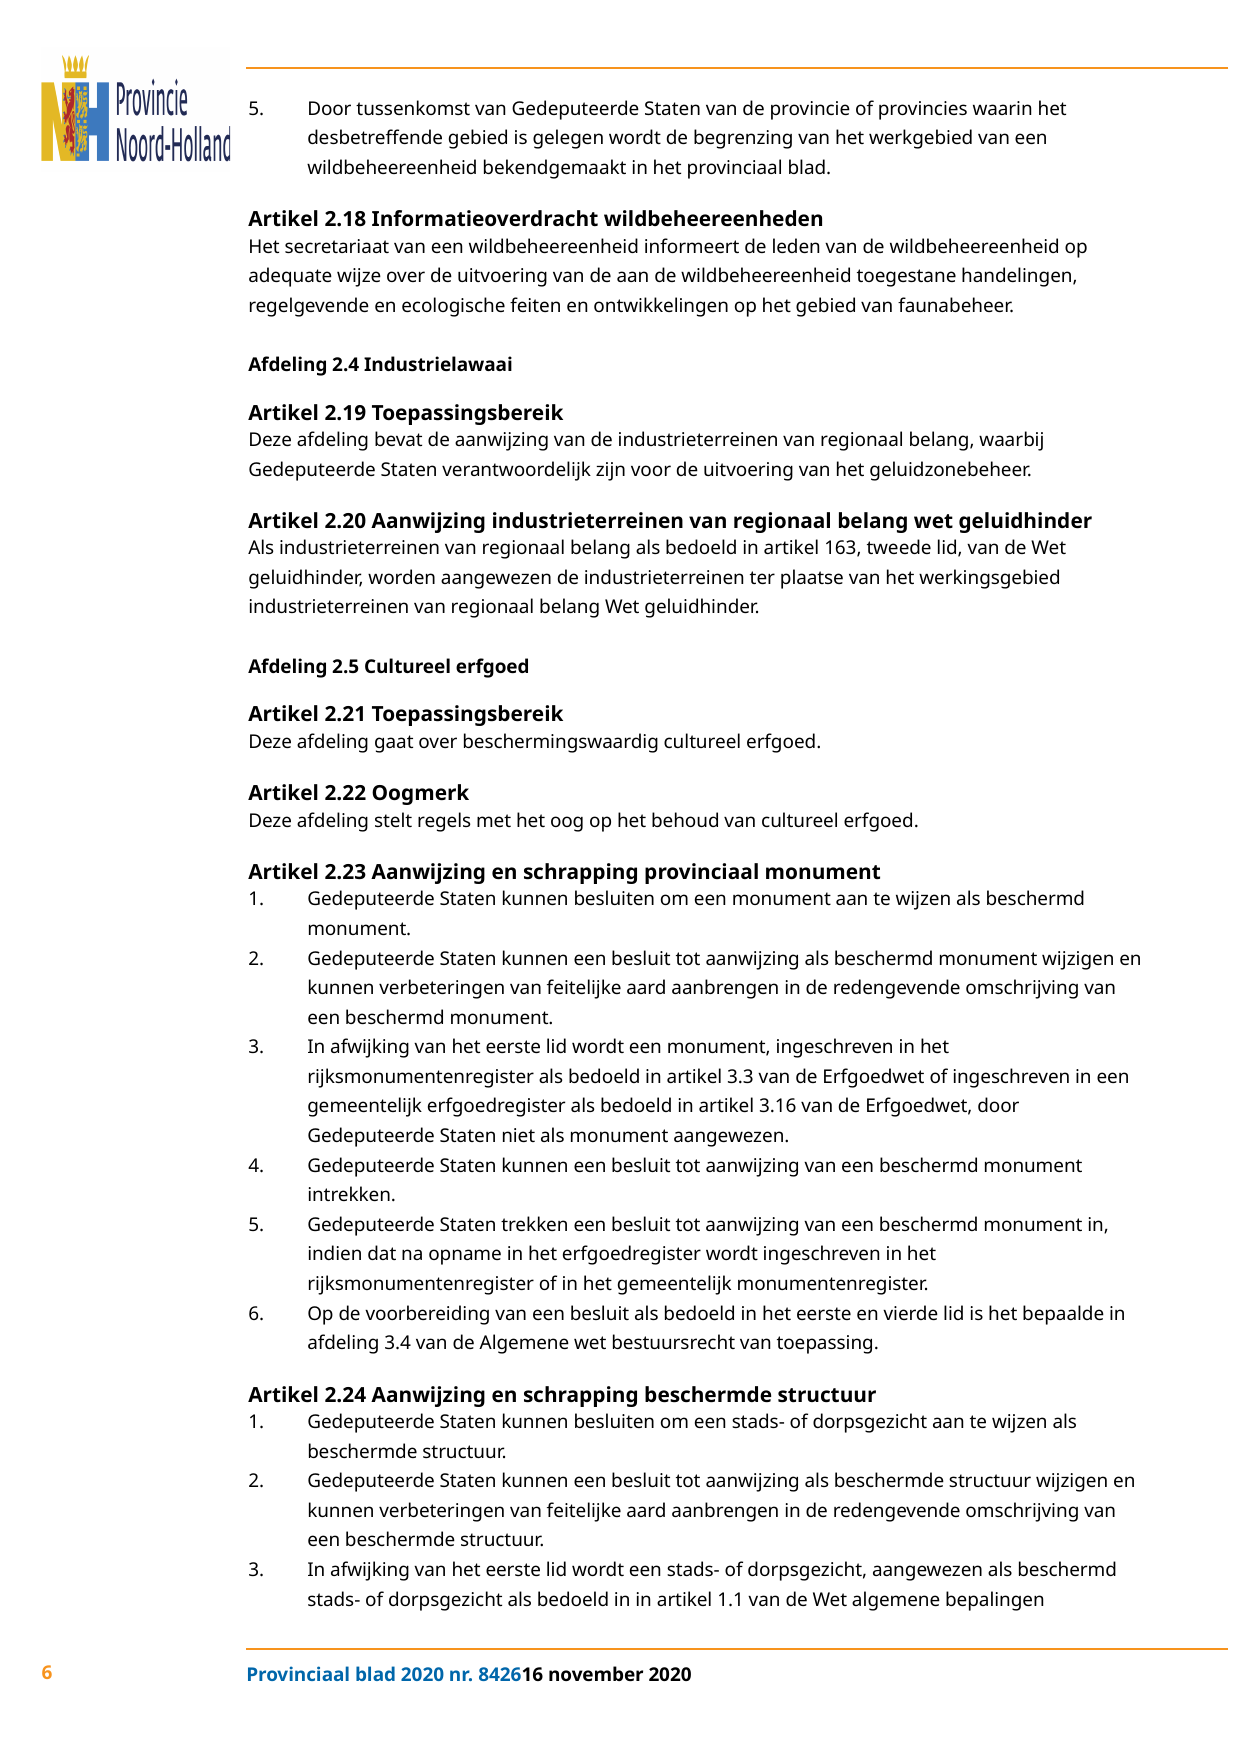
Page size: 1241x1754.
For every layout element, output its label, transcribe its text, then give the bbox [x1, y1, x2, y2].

text Deze afdeling stelt regels met het oog op het behoud van cultureel erfgoed. [248, 807, 1152, 832]
list Gedeputeerde Staten kunnen besluiten om een monument aan te wijzen als beschermd monument. [248, 886, 1152, 941]
text Het secretariaat van een wildbeheereenheid informeert de leden van de wildbeheereenheid op adequate wijze over de uitvoering van de aan de wildbeheereenheid toegestane handelingen, regelgevende en ecologische feiten en ontwikkelingen op het gebied van faunabeheer. [248, 233, 1152, 318]
text Afdeling 2.4 Industrielawaai [248, 351, 1152, 377]
text Artikel 2.19 Toepassingsbereik [248, 398, 1152, 426]
text Artikel 2.24 Aanwijzing en schrapping beschermde structuur [248, 1380, 1152, 1408]
text Afdeling 2.5 Cultureel erfgoed [248, 653, 1152, 679]
list Gedeputeerde Staten kunnen een besluit tot aanwijzing als beschermde structuur wijzigen en kunnen verbeteringen van feitelijke aard aanbrengen in de redengevende omschrijving van een beschermde structuur. [248, 1467, 1152, 1552]
list In afwijking van het eerste lid wordt een monument, ingeschreven in het rijksmonumentenregister als bedoeld in artikel 3.3 van de Erfgoedwet of ingeschreven in een gemeentelijk erfgoedregister als bedoeld in artikel 3.16 van de Erfgoedwet, door Gedeputeerde Staten niet als monument aangewezen. [248, 1033, 1152, 1148]
list Op de voorbereiding van een besluit als bedoeld in het eerste en vierde lid is het bepaalde in afdeling 3.4 van de Algemene wet bestuursrecht van toepassing. [248, 1300, 1152, 1355]
text Artikel 2.23 Aanwijzing en schrapping provinciaal monument [248, 857, 1152, 886]
text Artikel 2.21 Toepassingsbereik [248, 699, 1152, 728]
list Gedeputeerde Staten kunnen een besluit tot aanwijzing als beschermd monument wijzigen en kunnen verbeteringen van feitelijke aard aanbrengen in de redengevende omschrijving van een beschermd monument. [248, 945, 1152, 1030]
text Artikel 2.22 Oogmerk [248, 778, 1152, 807]
text Artikel 2.18 Informatieoverdracht wildbeheereenheden [248, 204, 1152, 233]
text Deze afdeling gaat over beschermingswaardig cultureel erfgoed. [248, 728, 1152, 754]
list Door tussenkomst van Gedeputeerde Staten van de provincie of provincies waarin het desbetreffende gebied is gelegen wordt de begrenzing van het werkgebied van een wildbeheereenheid bekendgemaakt in het provinciaal blad. [248, 95, 1152, 180]
text Als industrieterreinen van regionaal belang als bedoeld in artikel 163, tweede lid, van de Wet geluidhinder, worden aangewezen de industrieterreinen ter plaatse van het werkingsgebied industrieterreinen van regionaal belang Wet geluidhinder. [248, 534, 1152, 619]
picture [41, 47, 231, 172]
list Gedeputeerde Staten kunnen een besluit tot aanwijzing van een beschermd monument intrekken. [248, 1152, 1152, 1207]
list Gedeputeerde Staten kunnen besluiten om een stads- of dorpsgezicht aan te wijzen als beschermde structuur. [248, 1408, 1152, 1463]
text Artikel 2.20 Aanwijzing industrieterreinen van regionaal belang wet geluidhinder [248, 506, 1152, 534]
list In afwijking van het eerste lid wordt een stads- of dorpsgezicht, aangewezen als beschermd stads- of dorpsgezicht als bedoeld in in artikel 1.1 van de Wet algemene bepalingen [248, 1556, 1152, 1611]
list Gedeputeerde Staten trekken een besluit tot aanwijzing van een beschermd monument in, indien dat na opname in het erfgoedregister wordt ingeschreven in het rijksmonumentenregister of in het gemeentelijk monumentenregister. [248, 1211, 1152, 1296]
text Deze afdeling bevat de aanwijzing van de industrieterreinen van regionaal belang, waarbij Gedeputeerde Staten verantwoordelijk zijn voor de uitvoering van het geluidzonebeheer. [248, 426, 1152, 481]
